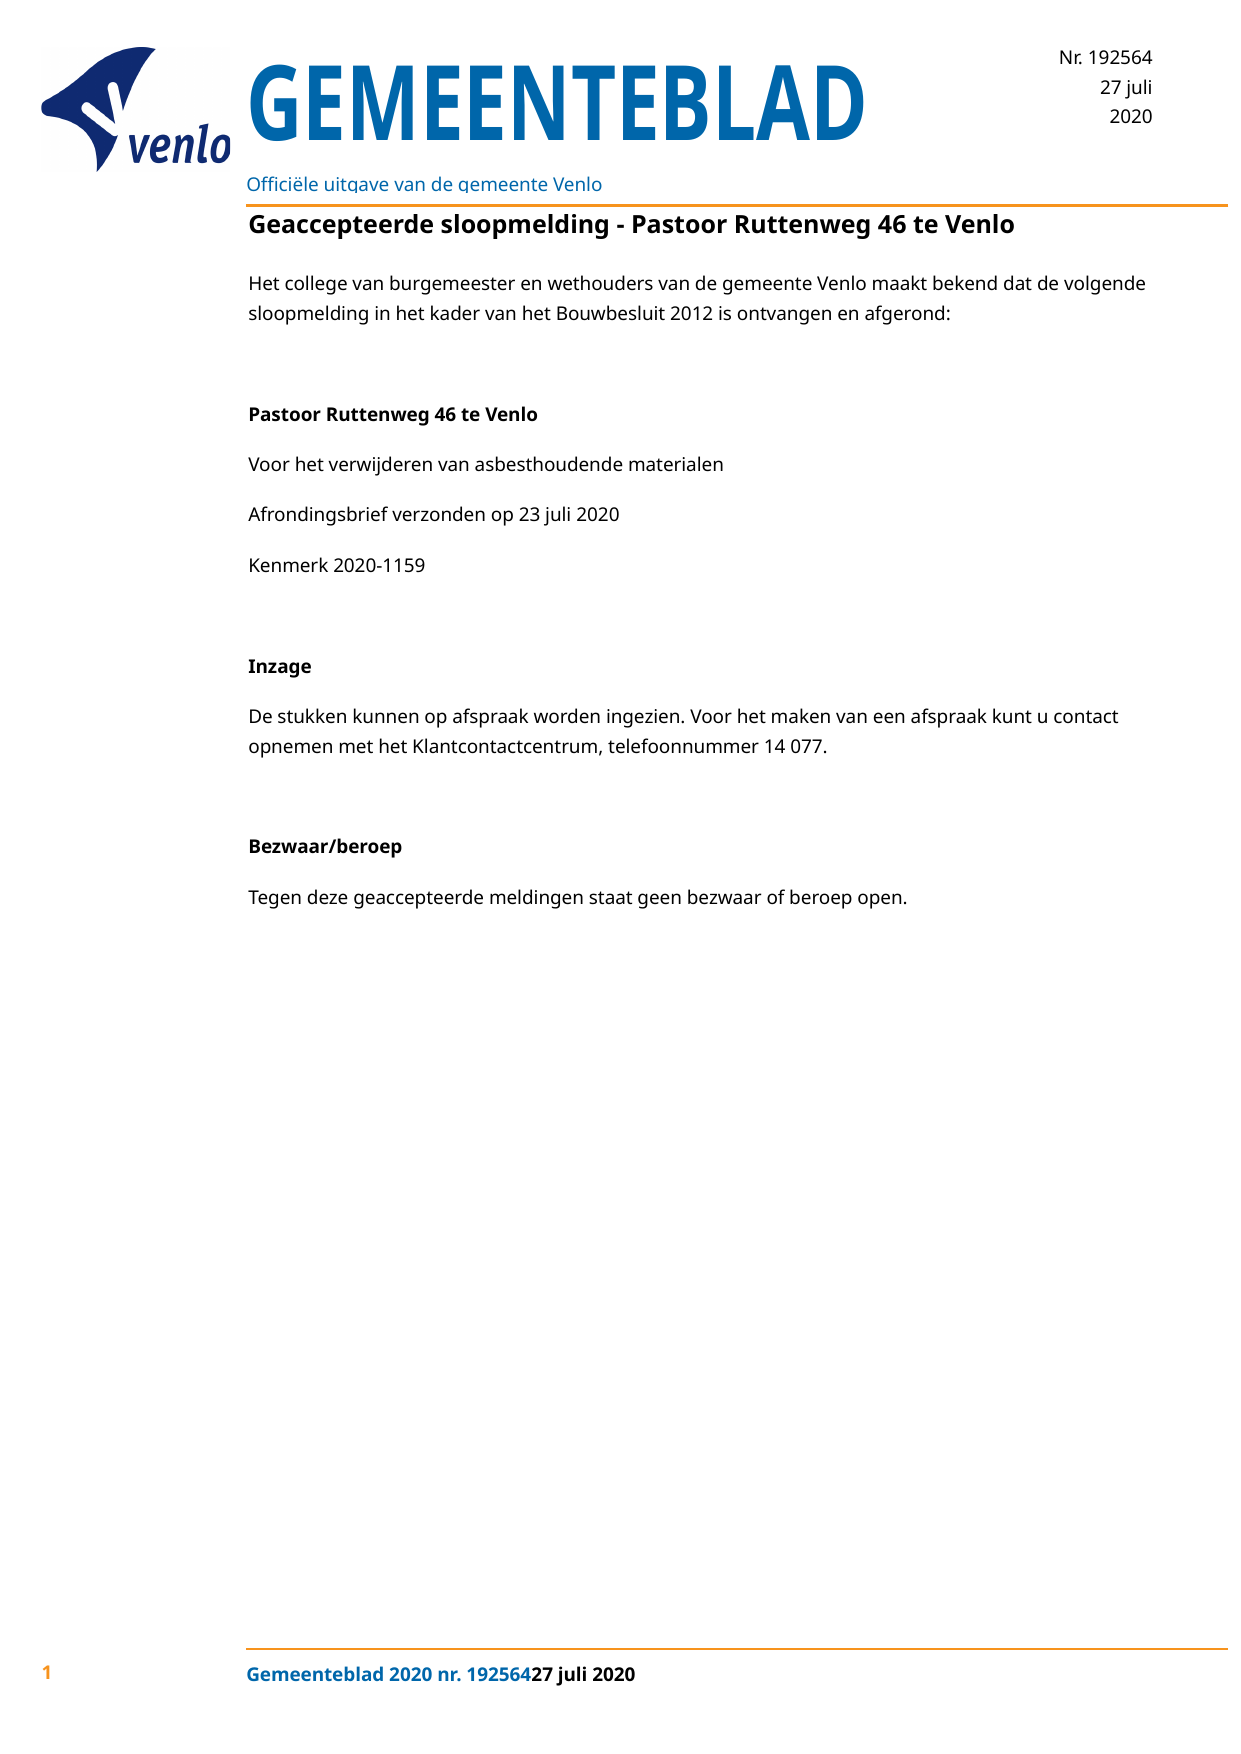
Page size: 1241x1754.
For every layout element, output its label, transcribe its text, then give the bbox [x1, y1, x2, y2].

text Bezwaar/beroep [248, 834, 1152, 859]
picture [41, 47, 231, 172]
text Inzage [248, 653, 1152, 678]
text Voor het verwijderen van asbesthoudende materialen [248, 451, 1152, 477]
text Het college van burgemeester en wethouders van de gemeente Venlo maakt bekend dat de volgende sloopmelding in het kader van het Bouwbesluit 2012 is ontvangen en afgerond: [248, 270, 1152, 326]
text Kenmerk 2020-1159 [248, 552, 1152, 578]
text Geaccepteerde sloopmelding - Pastoor Ruttenweg 46 te Venlo [248, 207, 1152, 241]
text De stukken kunnen op afspraak worden ingezien. Voor het maken van een afspraak kunt u contact opnemen met het Klantcontactcentrum, telefoonnummer 14 077. [248, 703, 1152, 758]
text Afrondingsbrief verzonden op 23 juli 2020 [248, 502, 1152, 527]
text Pastoor Ruttenweg 46 te Venlo [248, 401, 1152, 426]
text Tegen deze geaccepteerde meldingen staat geen bezwaar of beroep open. [248, 884, 1152, 910]
